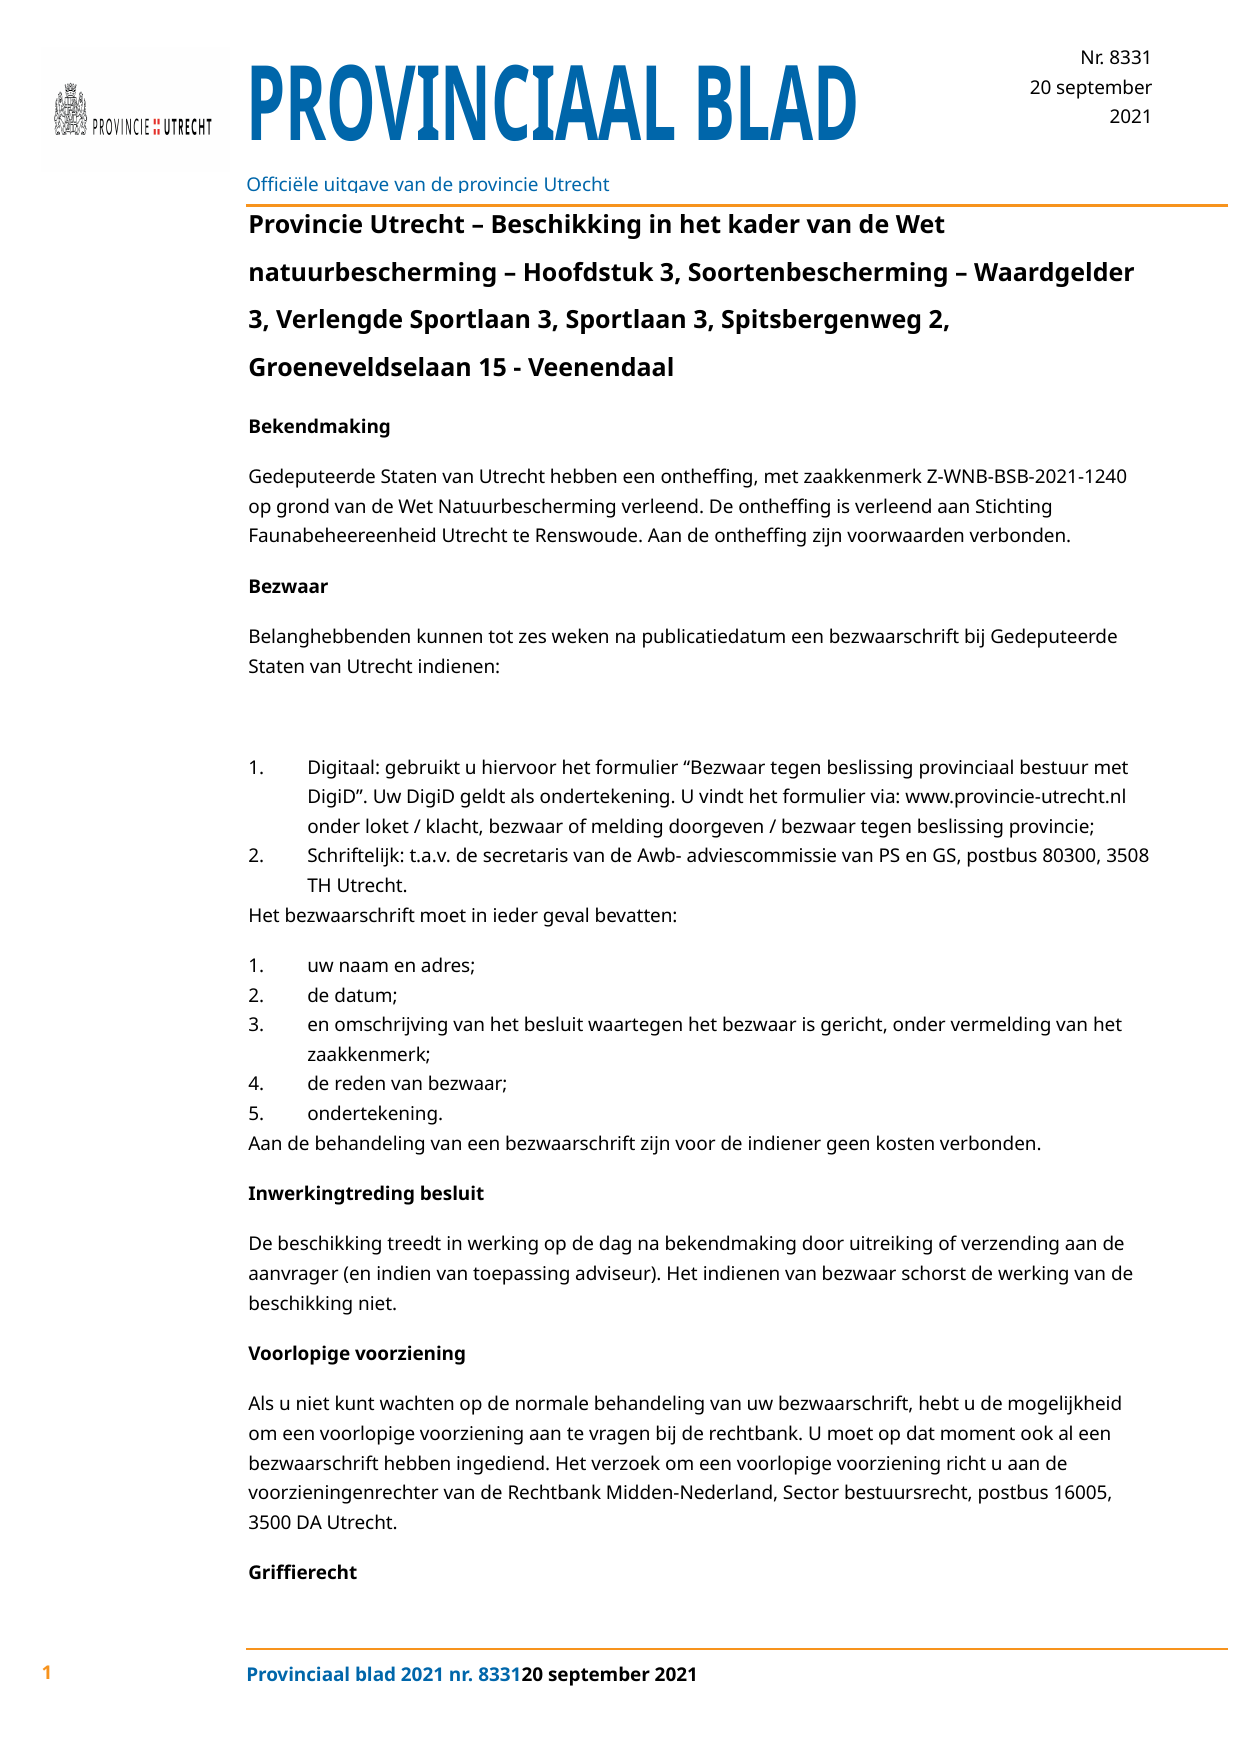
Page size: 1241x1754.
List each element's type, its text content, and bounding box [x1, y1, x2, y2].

list en omschrijving van het besluit waartegen het bezwaar is gericht, onder vermelding van het zaakkenmerk; [248, 1011, 1152, 1067]
text Aan de behandeling van een bezwaarschrift zijn voor de indiener geen kosten verbonden. [248, 1130, 1152, 1156]
text Belanghebbenden kunnen tot zes weken na publicatiedatum een bezwaarschrift bij Gedeputeerde Staten van Utrecht indienen: [248, 623, 1152, 679]
text Griffierecht [248, 1559, 1152, 1585]
text Inwerkingtreding besluit [248, 1180, 1152, 1206]
text Gedeputeerde Staten van Utrecht hebben een ontheffing, met zaakkenmerk Z-WNB-BSB-2021-1240 op grond van de Wet Natuurbescherming verleend. De ontheffing is verleend aan Stichting Faunabeheereenheid Utrecht te Renswoude. Aan de ontheffing zijn voorwaarden verbonden. [248, 463, 1152, 548]
text Als u niet kunt wachten op de normale behandeling van uw bezwaarschrift, hebt u de mogelijkheid om een voorlopige voorziening aan te vragen bij de rechtbank. U moet op dat moment ook al een bezwaarschrift hebben ingediend. Het verzoek om een voorlopige voorziening richt u aan de voorzieningenrechter van de Rechtbank Midden-Nederland, Sector bestuursrecht, postbus 16005, 3500 DA Utrecht. [248, 1391, 1152, 1535]
list Digitaal: gebruikt u hiervoor het formulier “Bezwaar tegen beslissing provinciaal bestuur met DigiD”. Uw DigiD geldt als ondertekening. U vindt het formulier via: www.provincie-utrecht.nl onder loket / klacht, bezwaar of melding doorgeven / bezwaar tegen beslissing provincie; [248, 754, 1152, 839]
text Het bezwaarschrift moet in ieder geval bevatten: [248, 902, 1152, 928]
text De beschikking treedt in werking op de dag na bekendmaking door uitreiking of verzending aan de aanvrager (en indien van toepassing adviseur). Het indienen van bezwaar schorst de werking van de beschikking niet. [248, 1231, 1152, 1316]
list de reden van bezwaar; [248, 1071, 1152, 1096]
picture [41, 47, 231, 172]
text Voorlopige voorziening [248, 1340, 1152, 1366]
list de datum; [248, 982, 1152, 1008]
text Bezwaar [248, 573, 1152, 599]
text Bekendmaking [248, 413, 1152, 439]
list Schriftelijk: t.a.v. de secretaris van de Awb- adviescommissie van PS en GS, postbus 80300, 3508 TH Utrecht. [248, 843, 1152, 898]
text Provincie Utrecht – Beschikking in het kader van de Wet natuurbescherming – Hoofdstuk 3, Soortenbescherming – Waardgelder 3, Verlengde Sportlaan 3, Sportlaan 3, Spitsbergenweg 2, Groeneveldselaan 15 - Veenendaal [248, 207, 1152, 384]
list uw naam en adres; [248, 952, 1152, 978]
list ondertekening. [248, 1100, 1152, 1126]
